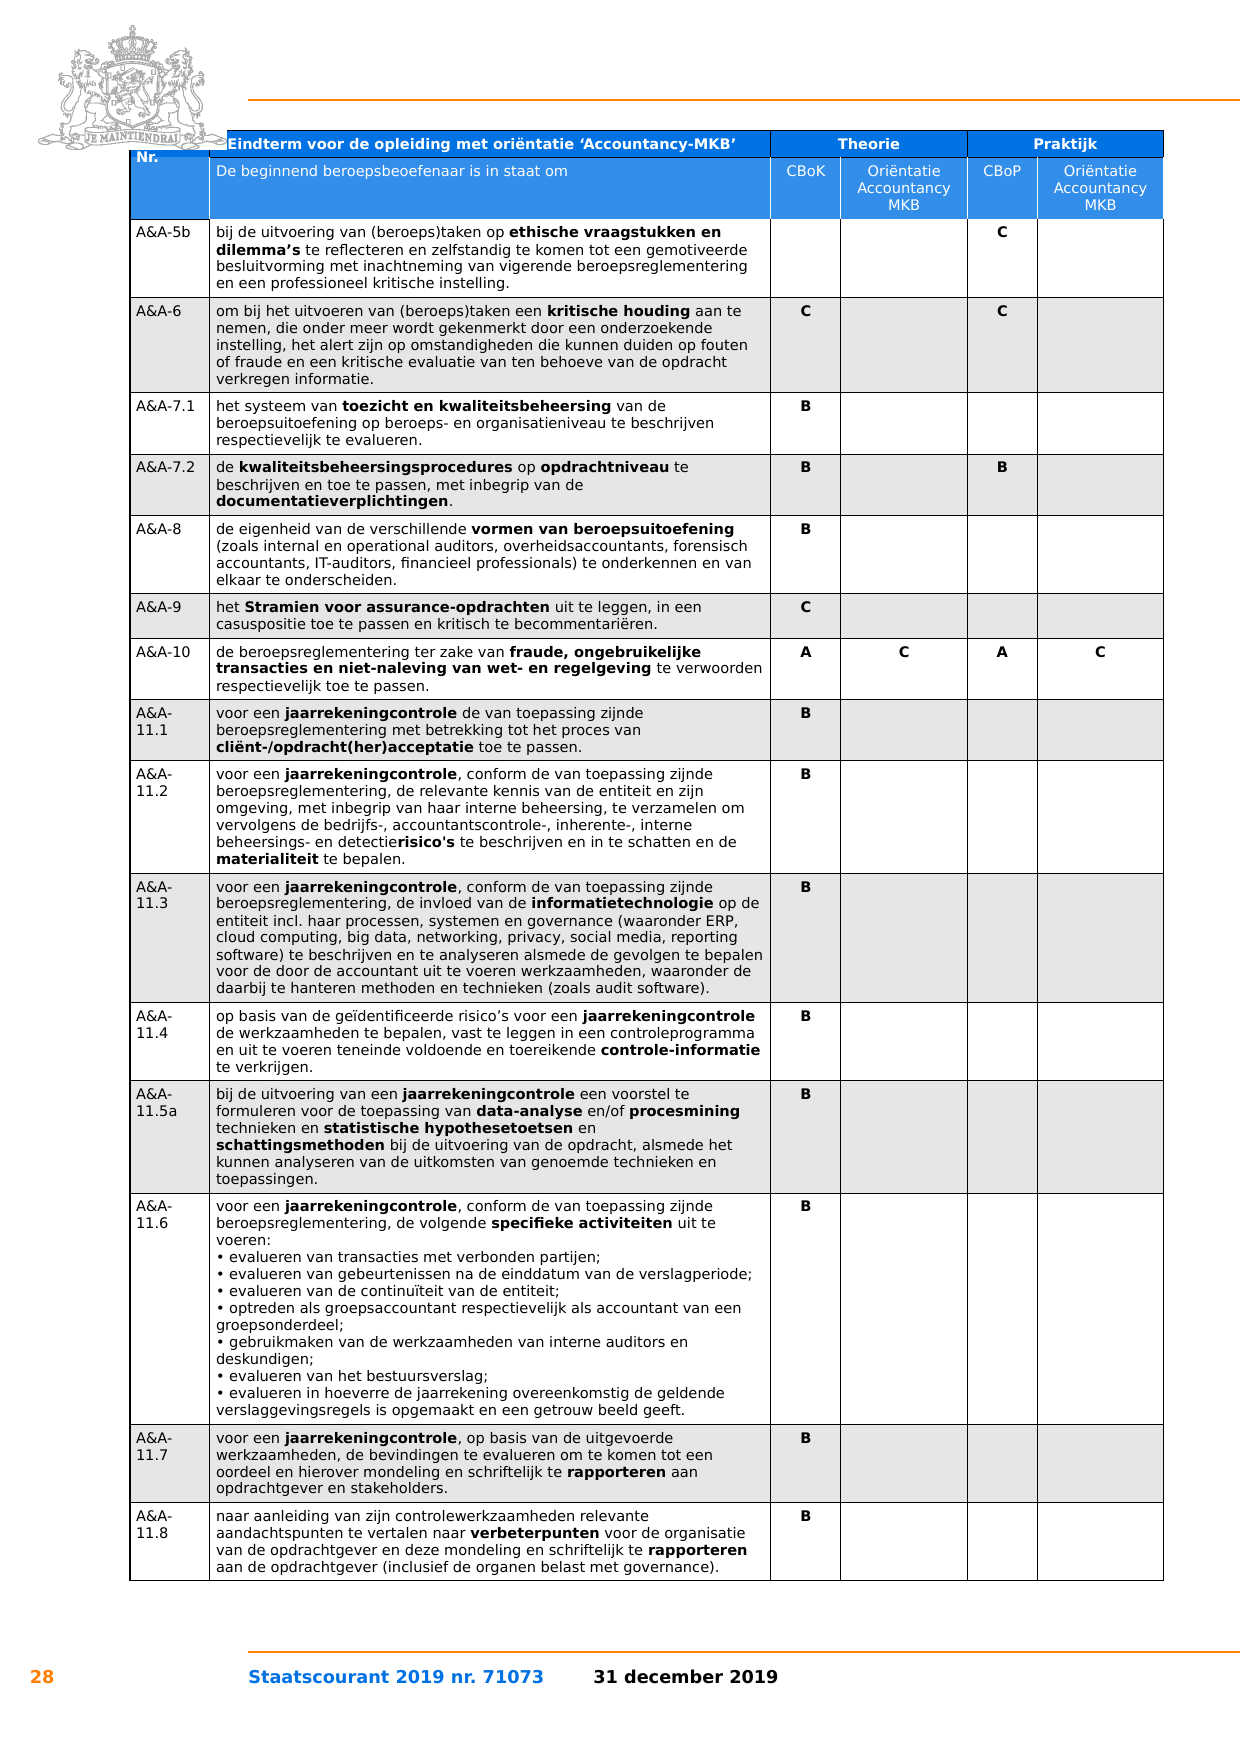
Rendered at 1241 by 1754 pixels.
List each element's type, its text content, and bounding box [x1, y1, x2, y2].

table_cell [1038, 874, 1163, 1002]
table_cell [1038, 455, 1163, 515]
table_cell [968, 1425, 1037, 1502]
table_cell C [968, 298, 1037, 392]
table_cell A&A-5b [131, 220, 209, 297]
table_cell [968, 1194, 1037, 1424]
table_cell [1038, 1194, 1163, 1424]
table_cell [841, 1194, 967, 1424]
table_cell [771, 220, 840, 297]
table_cell het systeem van toezicht en kwaliteitsbeheersing van de beroepsuitoefening op beroeps- en organisatieniveau te beschrijven respectievelijk te evalueren. [210, 393, 770, 454]
table_cell [841, 1503, 967, 1580]
table_cell voor een jaarrekeningcontrole, op basis van de uitgevoerde werkzaamheden, de bevindingen te evalueren om te komen tot een oordeel en hierover mondeling en schriftelijk te rapporteren aan opdrachtgever en stakeholders. [210, 1425, 770, 1502]
table_cell C [841, 639, 967, 699]
table_cell [841, 455, 967, 515]
table_cell [841, 594, 967, 638]
table_cell [968, 516, 1037, 593]
table_cell A&A-11.3 [131, 874, 209, 1002]
table_cell A&A-11.1 [131, 700, 209, 760]
table_cell B [968, 455, 1037, 515]
table_cell [968, 594, 1037, 638]
table_cell A [771, 639, 840, 699]
table_cell het Stramien voor assurance-opdrachten uit te leggen, in een casuspositie toe te passen en kritisch te becommentariëren. [210, 594, 770, 638]
table_cell Oriëntatie Accountancy MKB [1038, 158, 1163, 219]
table_cell [841, 1003, 967, 1080]
table_cell B [771, 455, 840, 515]
table_cell [841, 516, 967, 593]
table_cell CBoP [968, 158, 1037, 219]
table_cell voor een jaarrekeningcontrole de van toepassing zijnde beroepsreglementering met betrekking tot het proces van cliënt-/opdracht(her)acceptatie toe te passen. [210, 700, 770, 760]
table_cell [968, 761, 1037, 873]
table_cell [1038, 220, 1163, 297]
table_cell [1038, 298, 1163, 392]
table_cell voor een jaarrekeningcontrole, conform de van toepassing zijnde beroepsreglementering, de volgende specifieke activiteiten uit te voeren: • evalueren van transacties met verbonden partijen; • evalueren van gebeurtenissen na de einddatum van de verslagperiode; • evalueren van de continuïteit van de entiteit; • optreden als groepsaccountant respectievelijk als accountant van een groepsonderdeel; • gebruikmaken van de werkzaamheden van interne auditors en deskundigen; • evalueren van het bestuursverslag; • evalueren in hoeverre de jaarrekening overeenkomstig de geldende verslaggevingsregels is opgemaakt en een getrouw beeld geeft. [210, 1194, 770, 1424]
table_cell om bij het uitvoeren van (beroeps)taken een kritische houding aan te nemen, die onder meer wordt gekenmerkt door een onderzoekende instelling, het alert zijn op omstandigheden die kunnen duiden op fouten of fraude en een kritische evaluatie van ten behoeve van de opdracht verkregen informatie. [210, 298, 770, 392]
table_cell de beroepsreglementering ter zake van fraude, ongebruikelijke transacties en niet-naleving van wet- en regelgeving te verwoorden respectievelijk toe te passen. [210, 639, 770, 699]
table_header Praktijk [968, 131, 1163, 157]
table_cell [1038, 1425, 1163, 1502]
table_cell [841, 700, 967, 760]
table_cell A&A-8 [131, 516, 209, 593]
table_cell Oriëntatie Accountancy MKB [841, 158, 967, 219]
table_cell B [771, 516, 840, 593]
table_cell [968, 1003, 1037, 1080]
table_cell [841, 874, 967, 1002]
table_cell voor een jaarrekeningcontrole, conform de van toepassing zijnde beroepsreglementering, de relevante kennis van de entiteit en zijn omgeving, met inbegrip van haar interne beheersing, te verzamelen om vervolgens de bedrijfs-, accountantscontrole-, inherente-, interne beheersings- en detectierisico's te beschrijven en in te schatten en de materialiteit te bepalen. [210, 761, 770, 873]
table_cell [968, 700, 1037, 760]
table_cell [1038, 700, 1163, 760]
table_cell [1038, 516, 1163, 593]
table_cell [1038, 1081, 1163, 1193]
table_cell [841, 298, 967, 392]
table_cell bij de uitvoering van (beroeps)taken op ethische vraagstukken en dilemma’s te reflecteren en zelfstandig te komen tot een gemotiveerde besluitvorming met inachtneming van vigerende beroepsreglementering en een professioneel kritische instelling. [210, 220, 770, 297]
table_header Eindterm voor de opleiding met oriëntatie ‘Accountancy-MKB’ [210, 131, 770, 157]
table_cell B [771, 1503, 840, 1580]
table_cell B [771, 761, 840, 873]
table_cell A&A-11.4 [131, 1003, 209, 1080]
table_cell A&A-11.7 [131, 1425, 209, 1502]
table_cell B [771, 874, 840, 1002]
table_cell A&A-11.6 [131, 1194, 209, 1424]
table_cell A&A-11.8 [131, 1503, 209, 1580]
table_cell CBoK [771, 158, 840, 219]
table_cell [841, 393, 967, 454]
table_cell [968, 1503, 1037, 1580]
table_cell [841, 220, 967, 297]
table_cell voor een jaarrekeningcontrole, conform de van toepassing zijnde beroepsreglementering, de invloed van de informatietechnologie op de entiteit incl. haar processen, systemen en governance (waaronder ERP, cloud computing, big data, networking, privacy, social media, reporting software) te beschrijven en te analyseren alsmede de gevolgen te bepalen voor de door de accountant uit te voeren werkzaamheden, waaronder de daarbij te hanteren methoden en technieken (zoals audit software). [210, 874, 770, 1002]
table_cell [841, 1425, 967, 1502]
picture [38, 25, 227, 150]
table_cell [968, 1081, 1037, 1193]
table_cell [841, 1081, 967, 1193]
table_cell [1038, 594, 1163, 638]
table_cell A&A-9 [131, 594, 209, 638]
table_cell C [771, 594, 840, 638]
table_cell A&A-7.2 [131, 455, 209, 515]
table_cell A&A-11.2 [131, 761, 209, 873]
table_cell C [1038, 639, 1163, 699]
table_cell A&A-11.5a [131, 1081, 209, 1193]
table_cell op basis van de geïdentificeerde risico’s voor een jaarrekeningcontrole de werkzaamheden te bepalen, vast te leggen in een controleprogramma en uit te voeren teneinde voldoende en toereikende controle-informatie te verkrijgen. [210, 1003, 770, 1080]
table_header [131, 150, 209, 157]
table_cell A [968, 639, 1037, 699]
table_header Theorie [771, 131, 967, 157]
table_cell naar aanleiding van zijn controlewerkzaamheden relevante aandachtspunten te vertalen naar verbeterpunten voor de organisatie van de opdrachtgever en deze mondeling en schriftelijk te rapporteren aan de opdrachtgever (inclusief de organen belast met governance). [210, 1503, 770, 1580]
table_cell [1038, 393, 1163, 454]
table_cell [1038, 1003, 1163, 1080]
table_cell C [968, 220, 1037, 297]
table_cell B [771, 393, 840, 454]
table_cell B [771, 1003, 840, 1080]
table_cell B [771, 1425, 840, 1502]
table_cell De beginnend beroepsbeoefenaar is in staat om [210, 158, 770, 219]
table_cell de eigenheid van de verschillende vormen van beroepsuitoefening (zoals internal en operational auditors, overheidsaccountants, forensisch accountants, IT-auditors, financieel professionals) te onderkennen en van elkaar te onderscheiden. [210, 516, 770, 593]
table_cell [841, 761, 967, 873]
table_cell B [771, 700, 840, 760]
table_cell B [771, 1194, 840, 1424]
table_cell B [771, 1081, 840, 1193]
table_cell [968, 393, 1037, 454]
table_cell bij de uitvoering van een jaarrekeningcontrole een voorstel te formuleren voor de toepassing van data-analyse en/of procesmining technieken en statistische hypothesetoetsen en schattingsmethoden bij de uitvoering van de opdracht, alsmede het kunnen analyseren van de uitkomsten van genoemde technieken en toepassingen. [210, 1081, 770, 1193]
table_cell A&A-7.1 [131, 393, 209, 454]
table_cell [1038, 1503, 1163, 1580]
table_cell A&A-6 [131, 298, 209, 392]
table_cell C [771, 298, 840, 392]
table_cell de kwaliteitsbeheersingsprocedures op opdrachtniveau te beschrijven en toe te passen, met inbegrip van de documentatieverplichtingen. [210, 455, 770, 515]
table_cell A&A-10 [131, 639, 209, 699]
table_cell [1038, 761, 1163, 873]
table_cell [968, 874, 1037, 1002]
